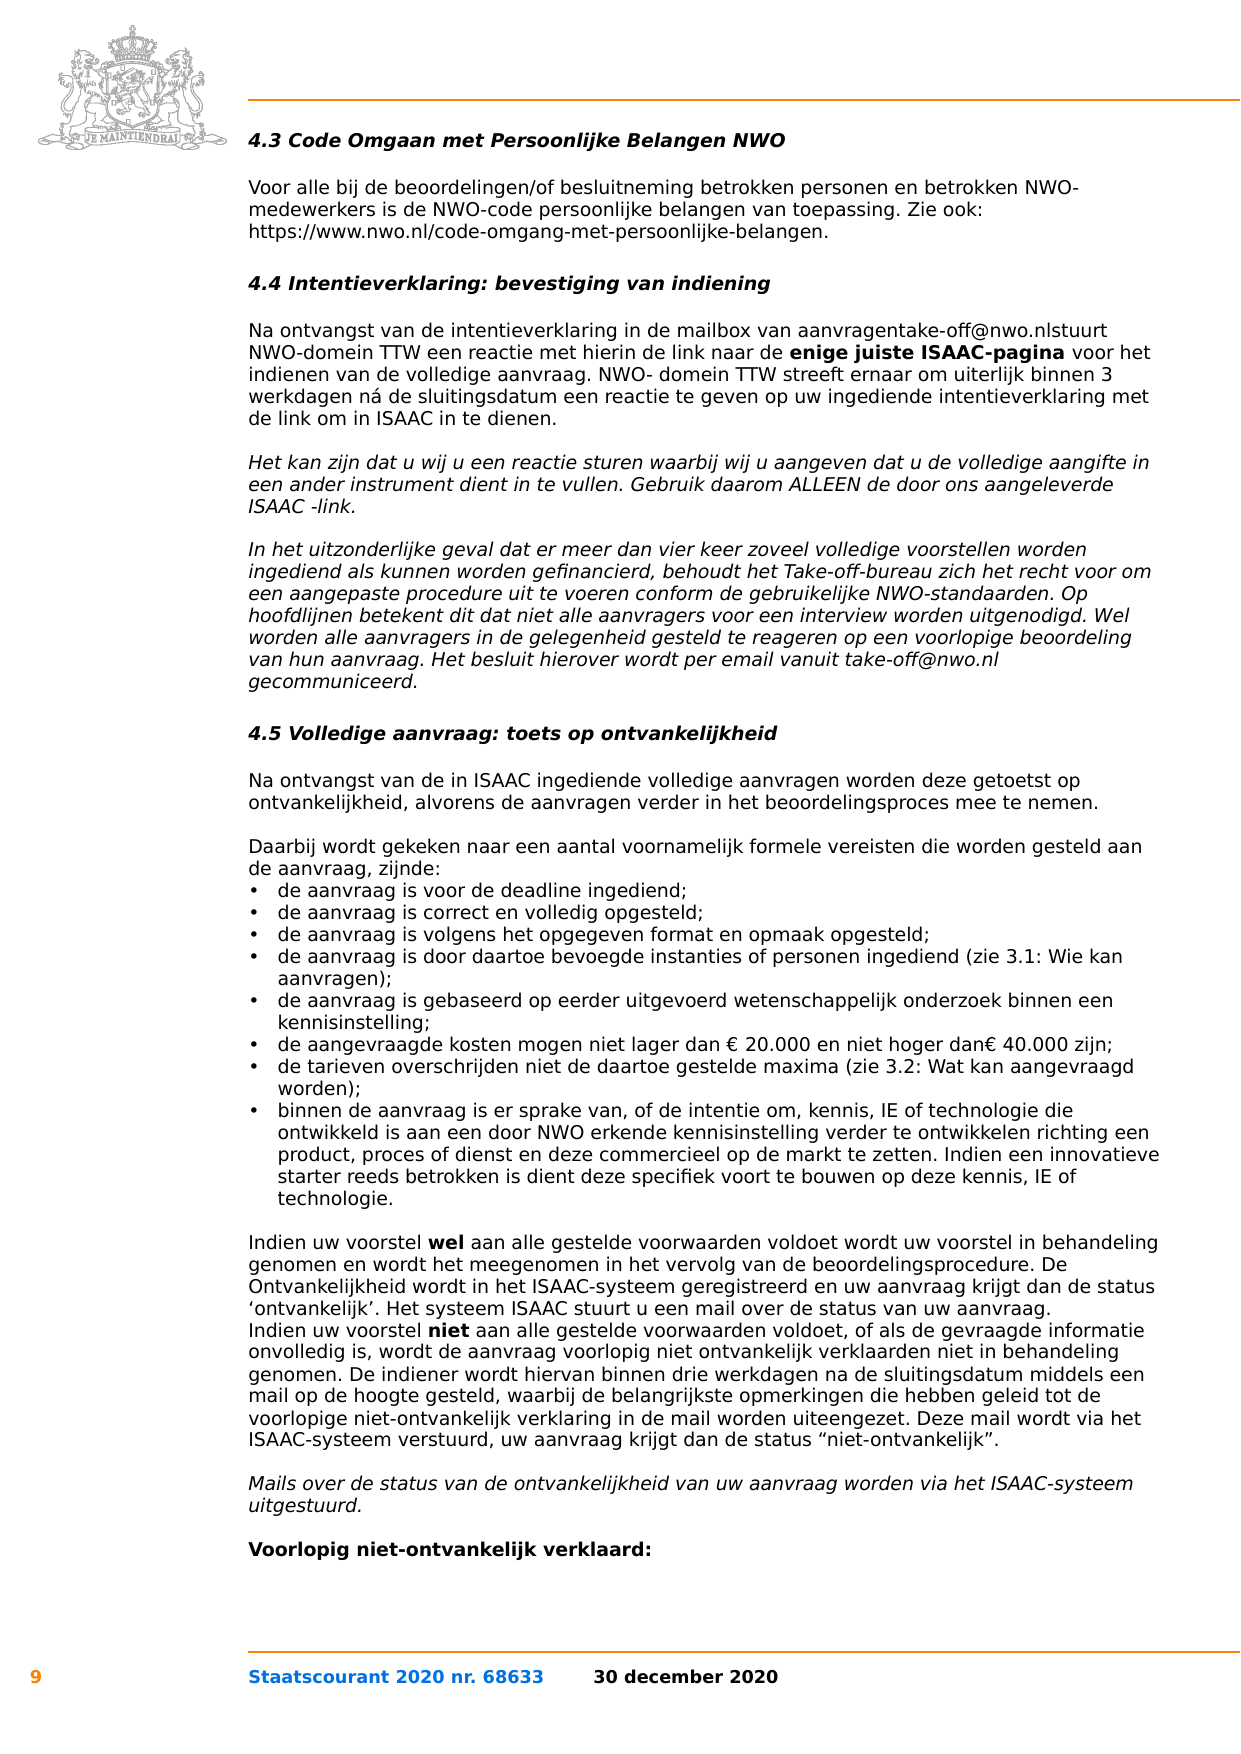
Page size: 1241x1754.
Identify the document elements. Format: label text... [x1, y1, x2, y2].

text • binnen de aanvraag is er sprake van, of de intentie om, kennis, IE of technologie die ontwikkeld is aan een door NWO erkende kennisinstelling verder te ontwikkelen richting een product, proces of dienst en deze commercieel op de markt te zetten. Indien een innovatieve starter reeds betrokken is dient deze specifiek voort te bouwen op deze kennis, IE of technologie. [248, 1100, 1163, 1210]
text Na ontvangst van de in ISAAC ingediende volledige aanvragen worden deze getoetst op ontvankelijkheid, alvorens de aanvragen verder in het beoordelingsproces mee te nemen. [248, 770, 1163, 814]
subtitle 4.3 Code Omgaan met Persoonlijke Belangen NWO [248, 130, 1163, 152]
text Voorlopig niet-ontvankelijk verklaard: [248, 1539, 1163, 1561]
text https://www.nwo.nl/code-omgang-met-persoonlijke-belangen. [248, 221, 1163, 243]
text Voor alle bij de beoordelingen/of besluitneming betrokken personen en betrokken NWO-medewerkers is de NWO-code persoonlijke belangen van toepassing. Zie ook: [248, 177, 1163, 221]
text • de aanvraag is correct en volledig opgesteld; [248, 902, 1163, 924]
text Na ontvangst van de intentieverklaring in de mailbox van aanvragentake-off@nwo.nlstuurt NWO-domein TTW een reactie met hierin de link naar de enige juiste ISAAC-pagina voor het indienen van de volledige aanvraag. NWO- domein TTW streeft ernaar om uiterlijk binnen 3 werkdagen ná de sluitingsdatum een reactie te geven op uw ingediende intentieverklaring met de link om in ISAAC in te dienen. [248, 320, 1163, 430]
text • de aangevraagde kosten mogen niet lager dan € 20.000 en niet hoger dan€ 40.000 zijn; [248, 1034, 1163, 1056]
text In het uitzonderlijke geval dat er meer dan vier keer zoveel volledige voorstellen worden ingediend als kunnen worden gefinancierd, behoudt het Take-off-bureau zich het recht voor om een aangepaste procedure uit te voeren conform de gebruikelijke NWO-standaarden. Op hoofdlijnen betekent dit dat niet alle aanvragers voor een interview worden uitgenodigd. Wel worden alle aanvragers in de gelegenheid gesteld te reageren op een voorlopige beoordeling van hun aanvraag. Het besluit hierover wordt per email vanuit take-off@nwo.nl gecommuniceerd. [248, 539, 1163, 693]
subtitle 4.5 Volledige aanvraag: toets op ontvankelijkheid [248, 723, 1163, 745]
text • de aanvraag is voor de deadline ingediend; [248, 880, 1163, 902]
text Mails over de status van de ontvankelijkheid van uw aanvraag worden via het ISAAC-systeem uitgestuurd. [248, 1473, 1163, 1517]
text • de aanvraag is volgens het opgegeven format en opmaak opgesteld; [248, 924, 1163, 946]
text Daarbij wordt gekeken naar een aantal voornamelijk formele vereisten die worden gesteld aan de aanvraag, zijnde: [248, 836, 1163, 880]
text Indien uw voorstel wel aan alle gestelde voorwaarden voldoet wordt uw voorstel in behandeling genomen en wordt het meegenomen in het vervolg van de beoordelingsprocedure. De Ontvankelijkheid wordt in het ISAAC-systeem geregistreerd en uw aanvraag krijgt dan de status ‘ontvankelijk’. Het systeem ISAAC stuurt u een mail over de status van uw aanvraag. [248, 1232, 1163, 1319]
text • de tarieven overschrijden niet de daartoe gestelde maxima (zie 3.2: Wat kan aangevraagd worden); [248, 1056, 1163, 1100]
text Het kan zijn dat u wij u een reactie sturen waarbij wij u aangeven dat u de volledige aangifte in een ander instrument dient in te vullen. Gebruik daarom ALLEEN de door ons aangeleverde ISAAC -link. [248, 452, 1163, 517]
text • de aanvraag is door daartoe bevoegde instanties of personen ingediend (zie 3.1: Wie kan aanvragen); [248, 946, 1163, 990]
text Indien uw voorstel niet aan alle gestelde voorwaarden voldoet, of als de gevraagde informatie onvolledig is, wordt de aanvraag voorlopig niet ontvankelijk verklaarden niet in behandeling genomen. De indiener wordt hiervan binnen drie werkdagen na de sluitingsdatum middels een mail op de hoogte gesteld, waarbij de belangrijkste opmerkingen die hebben geleid tot de voorlopige niet-ontvankelijk verklaring in de mail worden uiteengezet. Deze mail wordt via het ISAAC-systeem verstuurd, uw aanvraag krijgt dan de status “niet-ontvankelijk”. [248, 1319, 1163, 1451]
text • de aanvraag is gebaseerd op eerder uitgevoerd wetenschappelijk onderzoek binnen een kennisinstelling; [248, 990, 1163, 1034]
subtitle 4.4 Intentieverklaring: bevestiging van indiening [248, 273, 1163, 295]
picture [38, 25, 227, 150]
